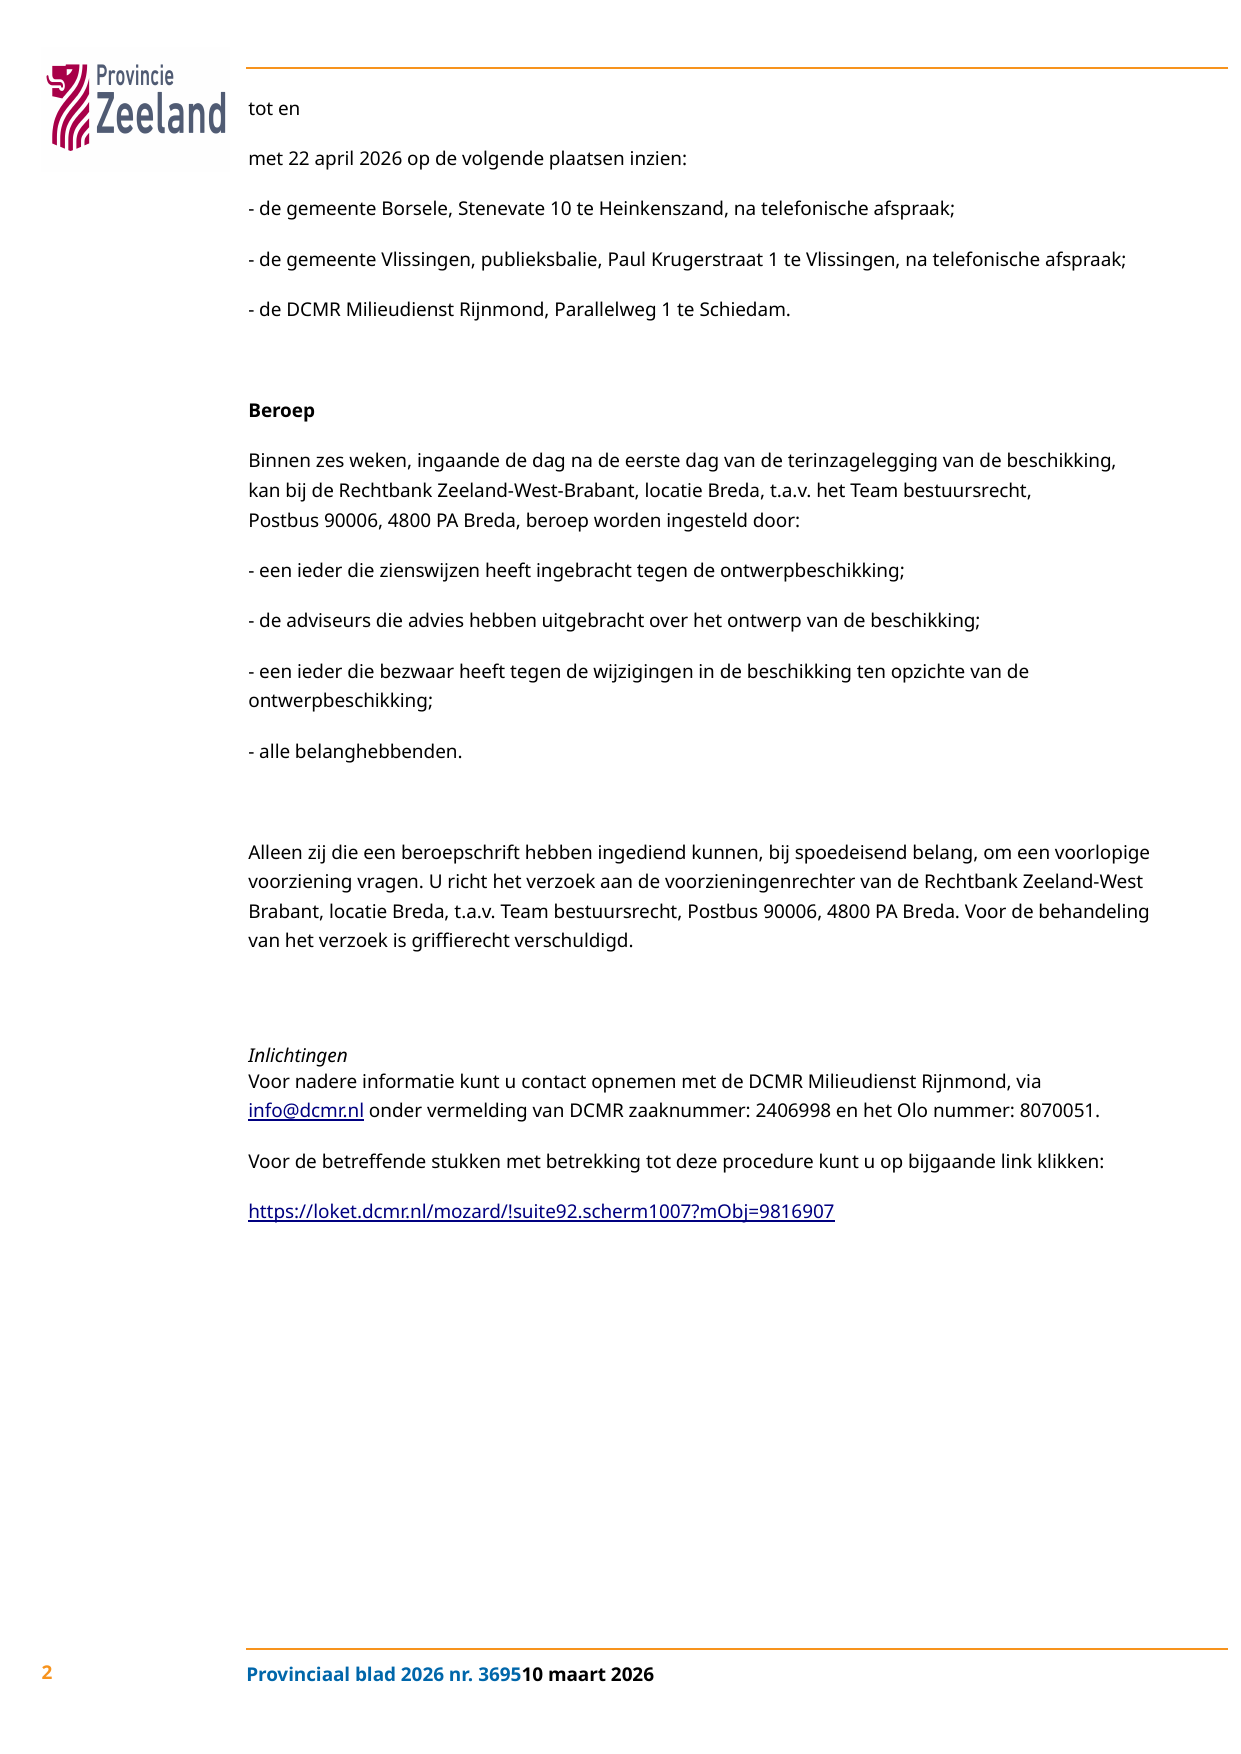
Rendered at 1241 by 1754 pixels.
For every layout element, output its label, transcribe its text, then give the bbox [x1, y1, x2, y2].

text - de gemeente Borsele, Stenevate 10 te Heinkenszand, na telefonische afspraak; [248, 196, 1152, 221]
text Alleen zij die een beroepschrift hebben ingediend kunnen, bij spoedeisend belang, om een voorlopige voorziening vragen. U richt het verzoek aan de voorzieningenrechter van de Rechtbank Zeeland-West Brabant, locatie Breda, t.a.v. Team bestuursrecht, Postbus 90006, 4800 PA Breda. Voor de behandeling van het verzoek is griffierecht verschuldigd. [248, 839, 1152, 953]
text met 22 april 2026 op de volgende plaatsen inzien: [248, 145, 1152, 171]
text tot en [248, 95, 1152, 121]
text Voor de betreffende stukken met betrekking tot deze procedure kunt u op bijgaande link klikken: [248, 1148, 1152, 1173]
text - een ieder die bezwaar heeft tegen de wijzigingen in de beschikking ten opzichte van de ontwerpbeschikking; [248, 658, 1152, 713]
text Binnen zes weken, ingaande de dag na de eerste dag van de terinzagelegging van de beschikking, kan bij de Rechtbank Zeeland-West-Brabant, locatie Breda, t.a.v. het Team bestuursrecht, Postbus 90006, 4800 PA Breda, beroep worden ingesteld door: [248, 448, 1152, 533]
text - alle belanghebbenden. [248, 738, 1152, 764]
text Inlichtingen [248, 1042, 1152, 1068]
text https://loket.dcmr.nl/mozard/!suite92.scherm1007?mObj=9816907 [248, 1198, 1152, 1224]
text - de adviseurs die advies hebben uitgebracht over het ontwerp van de beschikking; [248, 608, 1152, 633]
text Voor nadere informatie kunt u contact opnemen met de DCMR Milieudienst Rijnmond, via info@dcmr.nl onder vermelding van DCMR zaaknummer: 2406998 en het Olo nummer: 8070051. [248, 1068, 1152, 1123]
text Beroep [248, 397, 1152, 423]
picture [41, 47, 231, 172]
text - de DCMR Milieudienst Rijnmond, Parallelweg 1 te Schiedam. [248, 296, 1152, 322]
text - de gemeente Vlissingen, publieksbalie, Paul Krugerstraat 1 te Vlissingen, na telefonische afspraak; [248, 246, 1152, 272]
text - een ieder die zienswijzen heeft ingebracht tegen de ontwerpbeschikking; [248, 557, 1152, 583]
